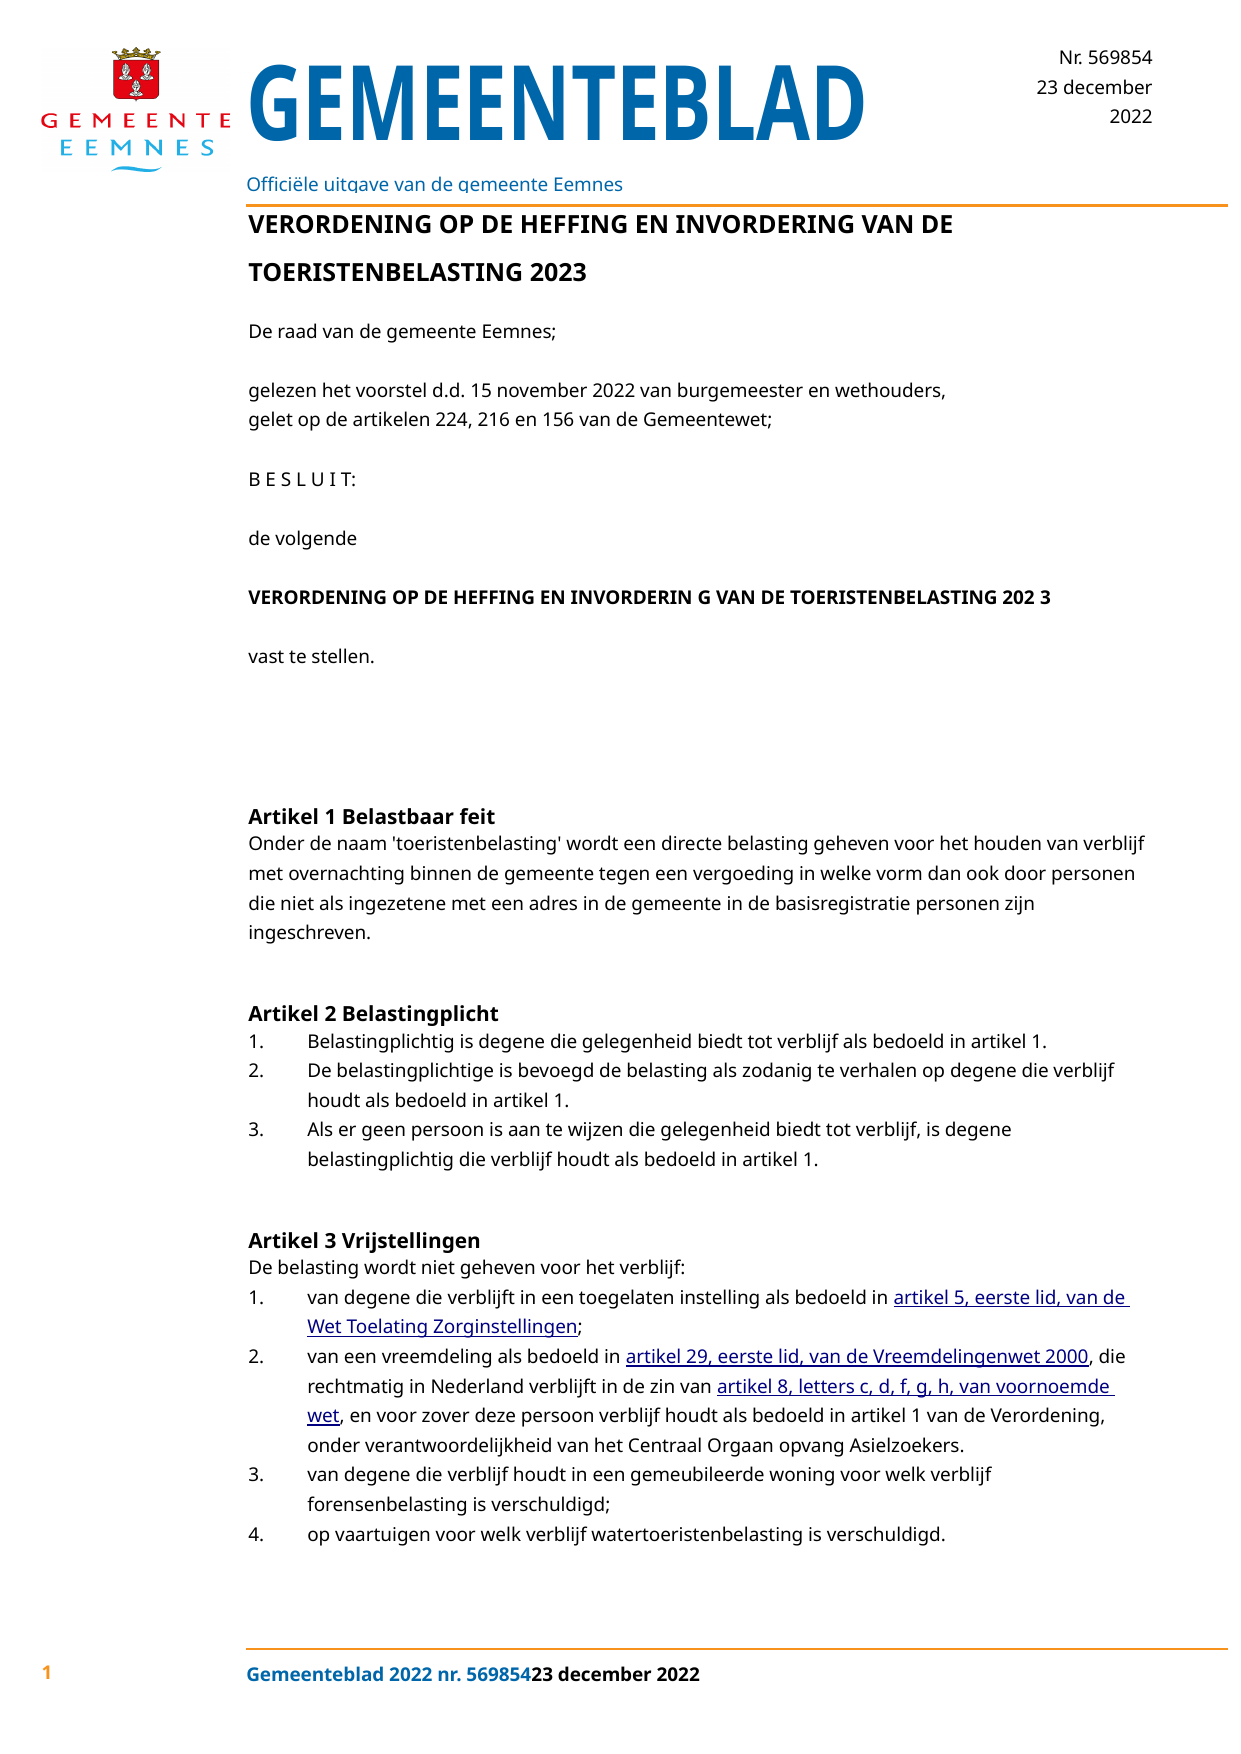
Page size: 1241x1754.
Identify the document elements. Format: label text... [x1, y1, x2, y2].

text De belasting wordt niet geheven voor het verblijf: [248, 1254, 1152, 1280]
text Artikel 2 Belastingplicht [248, 999, 1152, 1028]
text Onder de naam 'toeristenbelasting' wordt een directe belasting geheven voor het houden van verblijf met overnachting binnen de gemeente tegen een vergoeding in welke vorm dan ook door personen die niet als ingezetene met een adres in de gemeente in de basisregistratie personen zijn ingeschreven. [248, 831, 1152, 945]
text vast te stellen. [248, 643, 1152, 669]
list Als er geen persoon is aan te wijzen die gelegenheid biedt tot verblijf, is degene belastingplichtig die verblijf houdt als bedoeld in artikel 1. [248, 1117, 1152, 1172]
text gelet op de artikelen 224, 216 en 156 van de Gemeentewet; [248, 407, 1152, 432]
picture [41, 47, 231, 172]
list van degene die verblijft in een toegelaten instelling als bedoeld in artikel 5, eerste lid, van de Wet Toelating Zorginstellingen; [248, 1284, 1152, 1339]
list Belastingplichtig is degene die gelegenheid biedt tot verblijf als bedoeld in artikel 1. [248, 1028, 1152, 1053]
text de volgende [248, 525, 1152, 551]
list op vaartuigen voor welk verblijf watertoeristenbelasting is verschuldigd. [248, 1521, 1152, 1547]
text Artikel 1 Belastbaar feit [248, 802, 1152, 831]
list van een vreemdeling als bedoeld in artikel 29, eerste lid, van de Vreemdelingenwet 2000, die rechtmatig in Nederland verblijft in de zin van artikel 8, letters c, d, f, g, h, van voornoemde wet, en voor zover deze persoon verblijf houdt als bedoeld in artikel 1 van de Verordening, onder verantwoordelijkheid van het Centraal Orgaan opvang Asielzoekers. [248, 1343, 1152, 1458]
text VERORDENING OP DE HEFFING EN INVORDERIN G VAN DE TOERISTENBELASTING 202 3 [248, 584, 1152, 610]
text B E S L U I T: [248, 466, 1152, 492]
list De belastingplichtige is bevoegd de belasting als zodanig te verhalen op degene die verblijf houdt als bedoeld in artikel 1. [248, 1057, 1152, 1113]
text VERORDENING OP DE HEFFING EN INVORDERING VAN DE TOERISTENBELASTING 2023 [248, 207, 1152, 288]
text gelezen het voorstel d.d. 15 november 2022 van burgemeester en wethouders, [248, 377, 1152, 403]
text Artikel 3 Vrijstellingen [248, 1226, 1152, 1254]
text De raad van de gemeente Eemnes; [248, 318, 1152, 344]
list van degene die verblijf houdt in een gemeubileerde woning voor welk verblijf forensenbelasting is verschuldigd; [248, 1462, 1152, 1517]
